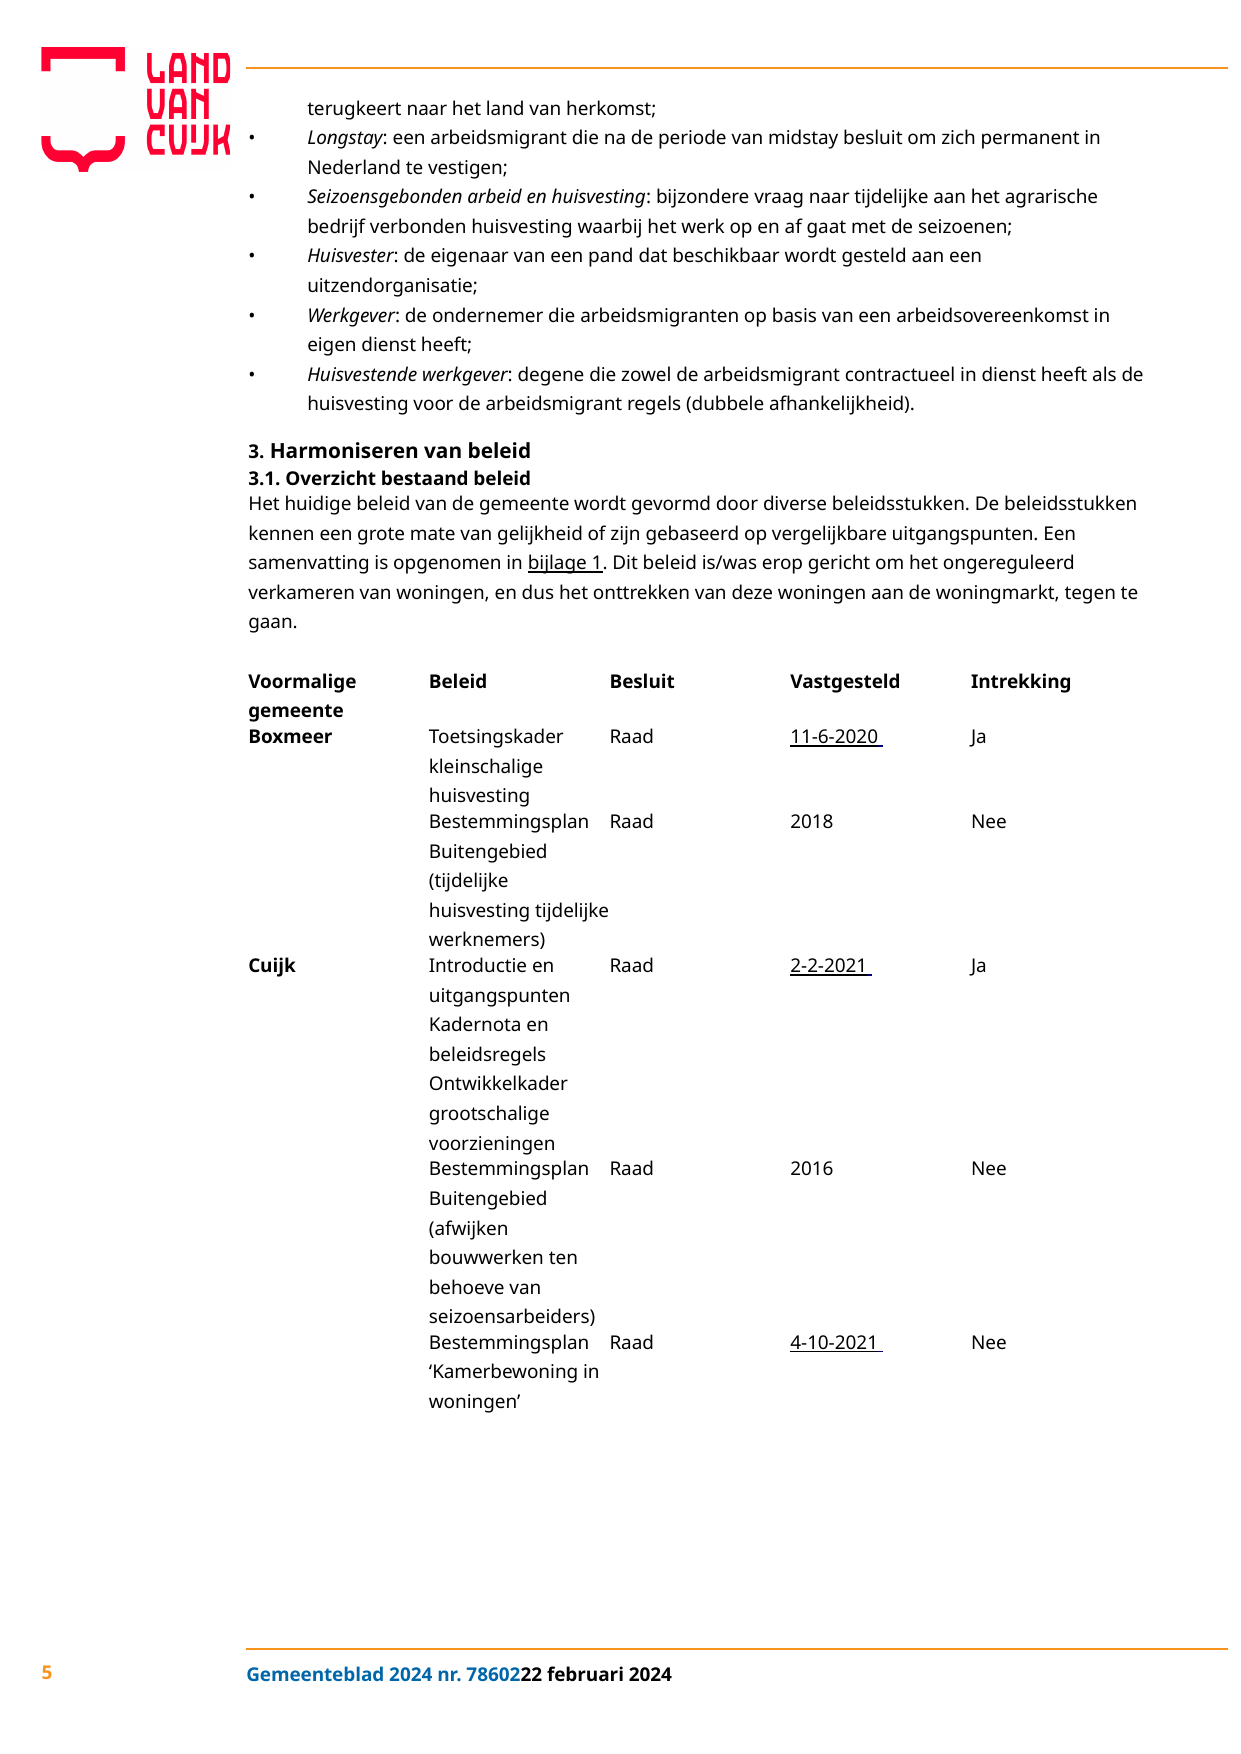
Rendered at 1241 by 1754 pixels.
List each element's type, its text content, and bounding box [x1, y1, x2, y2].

table_cell 2016 [790, 1156, 971, 1329]
table_cell Raad [609, 1329, 790, 1414]
table_header Besluit [609, 668, 790, 723]
table_cell Raad [609, 808, 790, 952]
table_cell Raad [609, 1156, 790, 1329]
table_header Voormalige gemeente [248, 668, 429, 723]
text Het huidige beleid van de gemeente wordt gevormd door diverse beleidsstukken. De beleidsstukken kennen een grote mate van gelijkheid of zijn gebaseerd op vergelijkbare uitgangspunten. Een samenvatting is opgenomen in bijlage 1. Dit beleid is/was erop gericht om het ongereguleerd verkameren van woningen, en dus het onttrekken van deze woningen aan de woningmarkt, tegen te gaan. [248, 490, 1152, 634]
picture [41, 47, 231, 172]
table_cell 11-6-2020 [790, 723, 971, 808]
table_cell 2-2-2021 [790, 952, 971, 1156]
table_header Beleid [429, 668, 609, 723]
table_cell Bestemmingsplan Buitengebied (afwijken bouwwerken ten behoeve van seizoensarbeiders) [429, 1156, 609, 1329]
list Longstay: een arbeidsmigrant die na de periode van midstay besluit om zich permanent in Nederland te vestigen; [248, 124, 1152, 180]
table_header Vastgesteld [790, 668, 971, 723]
table_cell Introductie en uitgangspunten Kadernota en beleidsregels Ontwikkelkader grootschalige voorzieningen [429, 952, 609, 1156]
list Werkgever: de ondernemer die arbeidsmigranten op basis van een arbeidsovereenkomst in eigen dienst heeft; [248, 302, 1152, 357]
list Huisvester: de eigenaar van een pand dat beschikbaar wordt gesteld aan een uitzendorganisatie; [248, 243, 1152, 298]
table_cell Bestemmingsplan Buitengebied (tijdelijke huisvesting tijdelijke werknemers) [429, 808, 609, 952]
table_cell Raad [609, 952, 790, 1156]
table_cell 2018 [790, 808, 971, 952]
table_cell Cuijk [248, 952, 429, 1414]
table_cell Nee [971, 1329, 1152, 1414]
list Seizoensgebonden arbeid en huisvesting: bijzondere vraag naar tijdelijke aan het agrarische bedrijf verbonden huisvesting waarbij het werk op en af gaat met de seizoenen; [248, 183, 1152, 239]
text 3.1. Overzicht bestaand beleid [248, 465, 1152, 490]
table_header Intrekking [971, 668, 1152, 723]
table_cell Raad [609, 723, 790, 808]
list terugkeert naar het land van herkomst; [248, 95, 1152, 121]
text 3. Harmoniseren van beleid [248, 436, 1152, 465]
table_cell Boxmeer [248, 723, 429, 952]
table_cell Toetsingskader kleinschalige huisvesting [429, 723, 609, 808]
table_cell Bestemmingsplan ‘Kamerbewoning in woningen’ [429, 1329, 609, 1414]
table_cell Nee [971, 1156, 1152, 1329]
table_cell 4-10-2021 [790, 1329, 971, 1414]
table_cell Ja [971, 723, 1152, 808]
table_cell Ja [971, 952, 1152, 1156]
list Huisvestende werkgever: degene die zowel de arbeidsmigrant contractueel in dienst heeft als de huisvesting voor de arbeidsmigrant regels (dubbele afhankelijkheid). [248, 361, 1152, 416]
table_cell Nee [971, 808, 1152, 952]
